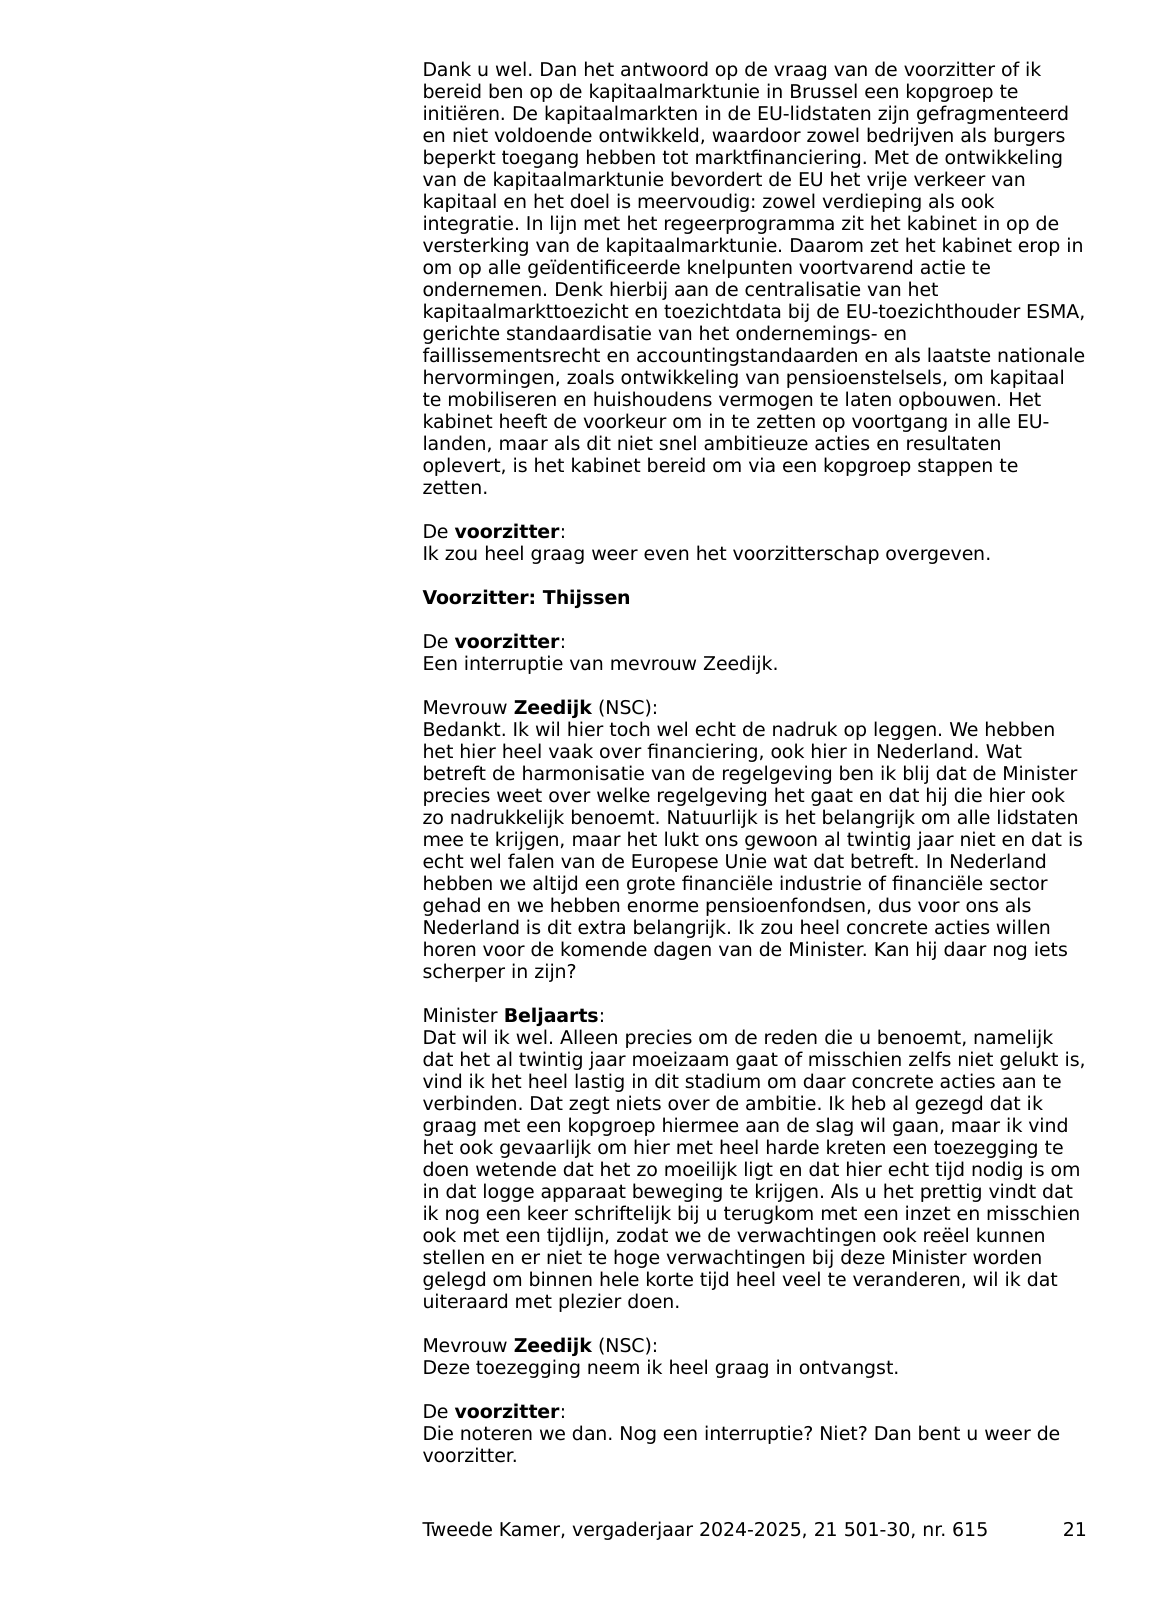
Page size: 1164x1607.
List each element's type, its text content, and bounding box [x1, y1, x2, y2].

text Bedankt. Ik wil hier toch wel echt de nadruk op leggen. We hebben het hier heel vaak over financiering, ook hier in Nederland. Wat betreft de harmonisatie van de regelgeving ben ik blij dat de Minister precies weet over welke regelgeving het gaat en dat hij die hier ook zo nadrukkelijk benoemt. Natuurlijk is het belangrijk om alle lidstaten mee te krijgen, maar het lukt ons gewoon al twintig jaar niet en dat is echt wel falen van de Europese Unie wat dat betreft. In Nederland hebben we altijd een grote financiële industrie of financiële sector gehad en we hebben enorme pensioenfondsen, dus voor ons als Nederland is dit extra belangrijk. Ik zou heel concrete acties willen horen voor de komende dagen van de Minister. Kan hij daar nog iets scherper in zijn? [422, 719, 1087, 983]
text Die noteren we dan. Nog een interruptie? Niet? Dan bent u weer de voorzitter. [422, 1423, 1087, 1467]
subtitle Voorzitter: Thijssen [422, 587, 1087, 609]
text De voorzitter: [422, 1401, 1087, 1423]
text De voorzitter: [422, 631, 1087, 653]
text Een interruptie van mevrouw Zeedijk. [422, 653, 1087, 675]
text Dank u wel. Dan het antwoord op de vraag van de voorzitter of ik bereid ben op de kapitaalmarktunie in Brussel een kopgroep te initiëren. De kapitaalmarkten in de EU-lidstaten zijn gefragmenteerd en niet voldoende ontwikkeld, waardoor zowel bedrijven als burgers beperkt toegang hebben tot marktfinanciering. Met de ontwikkeling van de kapitaalmarktunie bevordert de EU het vrije verkeer van kapitaal en het doel is meervoudig: zowel verdieping als ook integratie. In lijn met het regeerprogramma zit het kabinet in op de versterking van de kapitaalmarktunie. Daarom zet het kabinet erop in om op alle geïdentificeerde knelpunten voortvarend actie te ondernemen. Denk hierbij aan de centralisatie van het kapitaalmarkttoezicht en toezichtdata bij de EU-toezichthouder ESMA, gerichte standaardisatie van het ondernemings- en faillissementsrecht en accountingstandaarden en als laatste nationale hervormingen, zoals ontwikkeling van pensioenstelsels, om kapitaal te mobiliseren en huishoudens vermogen te laten opbouwen. Het kabinet heeft de voorkeur om in te zetten op voortgang in alle EU-landen, maar als dit niet snel ambitieuze acties en resultaten oplevert, is het kabinet bereid om via een kopgroep stappen te zetten. [422, 59, 1087, 499]
text Dat wil ik wel. Alleen precies om de reden die u benoemt, namelijk dat het al twintig jaar moeizaam gaat of misschien zelfs niet gelukt is, vind ik het heel lastig in dit stadium om daar concrete acties aan te verbinden. Dat zegt niets over de ambitie. Ik heb al gezegd dat ik graag met een kopgroep hiermee aan de slag wil gaan, maar ik vind het ook gevaarlijk om hier met heel harde kreten een toezegging te doen wetende dat het zo moeilijk ligt en dat hier echt tijd nodig is om in dat logge apparaat beweging te krijgen. Als u het prettig vindt dat ik nog een keer schriftelijk bij u terugkom met een inzet en misschien ook met een tijdlijn, zodat we de verwachtingen ook reëel kunnen stellen en er niet te hoge verwachtingen bij deze Minister worden gelegd om binnen hele korte tijd heel veel te veranderen, wil ik dat uiteraard met plezier doen. [422, 1027, 1087, 1313]
text Mevrouw Zeedijk (NSC): [422, 697, 1087, 719]
text Ik zou heel graag weer even het voorzitterschap overgeven. [422, 543, 1087, 565]
text De voorzitter: [422, 521, 1087, 543]
text Mevrouw Zeedijk (NSC): [422, 1335, 1087, 1357]
text Minister Beljaarts: [422, 1005, 1087, 1027]
text Deze toezegging neem ik heel graag in ontvangst. [422, 1357, 1087, 1379]
